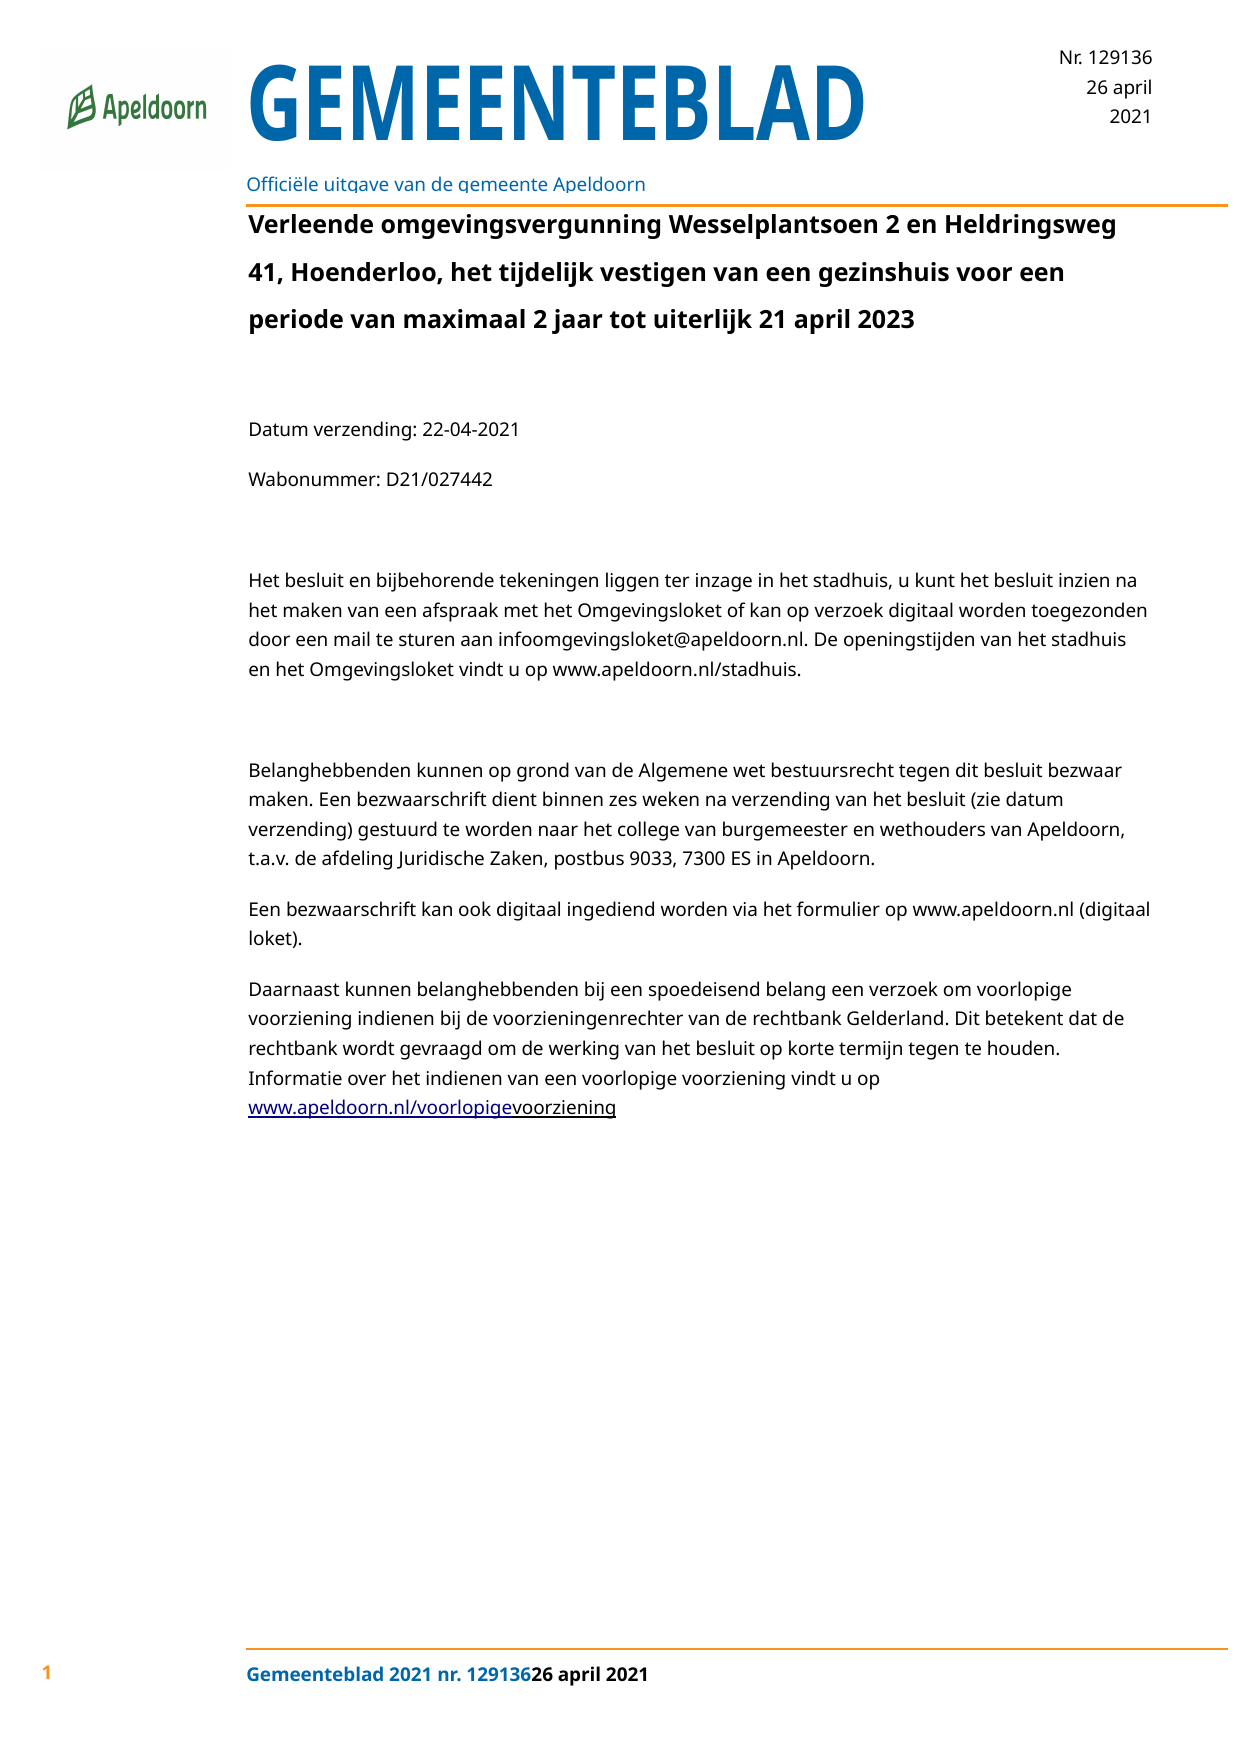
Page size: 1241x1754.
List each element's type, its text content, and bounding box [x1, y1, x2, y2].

text Verleende omgevingsvergunning Wesselplantsoen 2 en Heldringsweg 41, Hoenderloo, het tijdelijk vestigen van een gezinshuis voor een periode van maximaal 2 jaar tot uiterlijk 21 april 2023 [248, 207, 1152, 336]
text Het besluit en bijbehorende tekeningen liggen ter inzage in het stadhuis, u kunt het besluit inzien na het maken van een afspraak met het Omgevingsloket of kan op verzoek digitaal worden toegezonden door een mail te sturen aan infoomgevingsloket@apeldoorn.nl. De openingstijden van het stadhuis en het Omgevingsloket vindt u op www.apeldoorn.nl/stadhuis. [248, 567, 1152, 682]
text Een bezwaarschrift kan ook digitaal ingediend worden via het formulier op www.apeldoorn.nl (digitaal loket). [248, 896, 1152, 951]
text Wabonummer: D21/027442 [248, 466, 1152, 492]
picture [41, 47, 231, 172]
text Belanghebbenden kunnen op grond van de Algemene wet bestuursrecht tegen dit besluit bezwaar maken. Een bezwaarschrift dient binnen zes weken na verzending van het besluit (zie datum verzending) gestuurd te worden naar het college van burgemeester en wethouders van Apeldoorn, t.a.v. de afdeling Juridische Zaken, postbus 9033, 7300 ES in Apeldoorn. [248, 757, 1152, 871]
text Datum verzending: 22-04-2021 [248, 416, 1152, 442]
text Daarnaast kunnen belanghebbenden bij een spoedeisend belang een verzoek om voorlopige voorziening indienen bij de voorzieningenrechter van de rechtbank Gelderland. Dit betekent dat de rechtbank wordt gevraagd om de werking van het besluit op korte termijn tegen te houden. Informatie over het indienen van een voorlopige voorziening vindt u op www.apeldoorn.nl/voorlopigevoorziening [248, 976, 1152, 1120]
